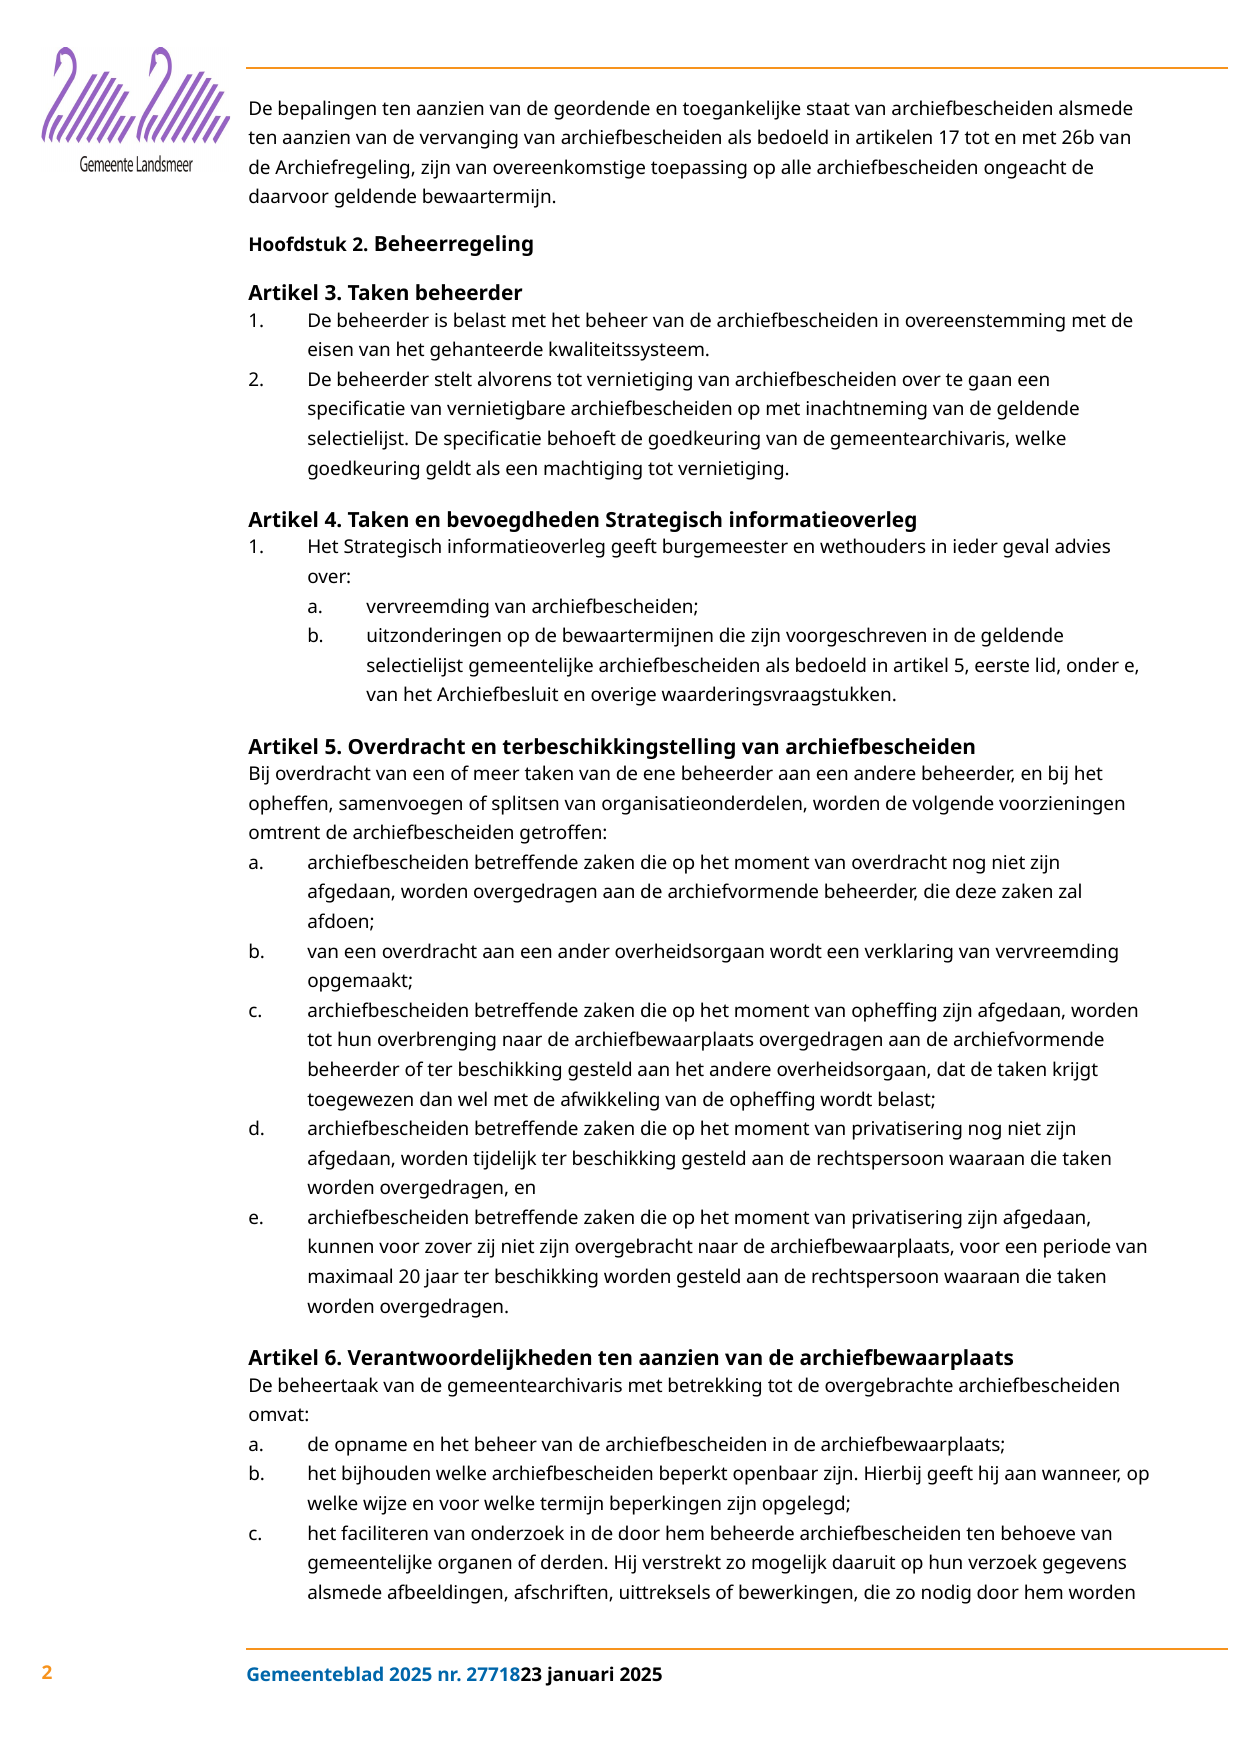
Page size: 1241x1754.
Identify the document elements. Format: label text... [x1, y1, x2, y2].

list archiefbescheiden betreffende zaken die op het moment van privatisering nog niet zijn afgedaan, worden tijdelijk ter beschikking gesteld aan de rechtspersoon waaraan die taken worden overgedragen, en [248, 1115, 1152, 1200]
list het faciliteren van onderzoek in de door hem beheerde archiefbescheiden ten behoeve van gemeentelijke organen of derden. Hij verstrekt zo mogelijk daaruit op hun verzoek gegevens alsmede afbeeldingen, afschriften, uittreksels of bewerkingen, die zo nodig door hem worden [248, 1520, 1152, 1604]
list archiefbescheiden betreffende zaken die op het moment van opheffing zijn afgedaan, worden tot hun overbrenging naar de archiefbewaarplaats overgedragen aan de archiefvormende beheerder of ter beschikking gesteld aan het andere overheidsorgaan, dat de taken krijgt toegewezen dan wel met de afwikkeling van de opheffing wordt belast; [248, 997, 1152, 1112]
list het bijhouden welke archiefbescheiden beperkt openbaar zijn. Hierbij geeft hij aan wanneer, op welke wijze en voor welke termijn beperkingen zijn opgelegd; [248, 1461, 1152, 1516]
text Artikel 4. Taken en bevoegdheden Strategisch informatieoverleg [248, 505, 1152, 534]
text Artikel 5. Overdracht en terbeschikkingstelling van archiefbescheiden [248, 732, 1152, 760]
list de opname en het beheer van de archiefbescheiden in de archiefbewaarplaats; [248, 1431, 1152, 1457]
list De beheerder stelt alvorens tot vernietiging van archiefbescheiden over te gaan een specificatie van vernietigbare archiefbescheiden op met inachtneming van de geldende selectielijst. De specificatie behoeft de goedkeuring van de gemeentearchivaris, welke goedkeuring geldt als een machtiging tot vernietiging. [248, 366, 1152, 481]
list Het Strategisch informatieoverleg geeft burgemeester en wethouders in ieder geval advies over: [248, 534, 1152, 589]
list van een overdracht aan een ander overheidsorgaan wordt een verklaring van vervreemding opgemaakt; [248, 938, 1152, 993]
list archiefbescheiden betreffende zaken die op het moment van overdracht nog niet zijn afgedaan, worden overgedragen aan de archiefvormende beheerder, die deze zaken zal afdoen; [248, 849, 1152, 934]
text Artikel 6. Verantwoordelijkheden ten aanzien van de archiefbewaarplaats [248, 1343, 1152, 1372]
list archiefbescheiden betreffende zaken die op het moment van privatisering zijn afgedaan, kunnen voor zover zij niet zijn overgebracht naar de archiefbewaarplaats, voor een periode van maximaal 20 jaar ter beschikking worden gesteld aan de rechtspersoon waaraan die taken worden overgedragen. [248, 1204, 1152, 1319]
text De beheertaak van de gemeentearchivaris met betrekking tot de overgebrachte archiefbescheiden omvat: [248, 1372, 1152, 1427]
text Bij overdracht van een of meer taken van de ene beheerder aan een andere beheerder, en bij het opheffen, samenvoegen of splitsen van organisatieonderdelen, worden de volgende voorzieningen omtrent de archiefbescheiden getroffen: [248, 760, 1152, 845]
list uitzonderingen op de bewaartermijnen die zijn voorgeschreven in de geldende selectielijst gemeentelijke archiefbescheiden als bedoeld in artikel 5, eerste lid, onder e, van het Archiefbesluit en overige waarderingsvraagstukken. [307, 622, 1152, 707]
list vervreemding van archiefbescheiden; [307, 593, 1152, 618]
picture [41, 47, 231, 172]
text De bepalingen ten aanzien van de geordende en toegankelijke staat van archiefbescheiden alsmede ten aanzien van de vervanging van archiefbescheiden als bedoeld in artikelen 17 tot en met 26b van de Archiefregeling, zijn van overeenkomstige toepassing op alle archiefbescheiden ongeacht de daarvoor geldende bewaartermijn. [248, 95, 1152, 209]
text Artikel 3. Taken beheerder [248, 278, 1152, 307]
text Hoofdstuk 2. Beheerregeling [248, 229, 1152, 258]
list De beheerder is belast met het beheer van de archiefbescheiden in overeenstemming met de eisen van het gehanteerde kwaliteitssysteem. [248, 307, 1152, 362]
